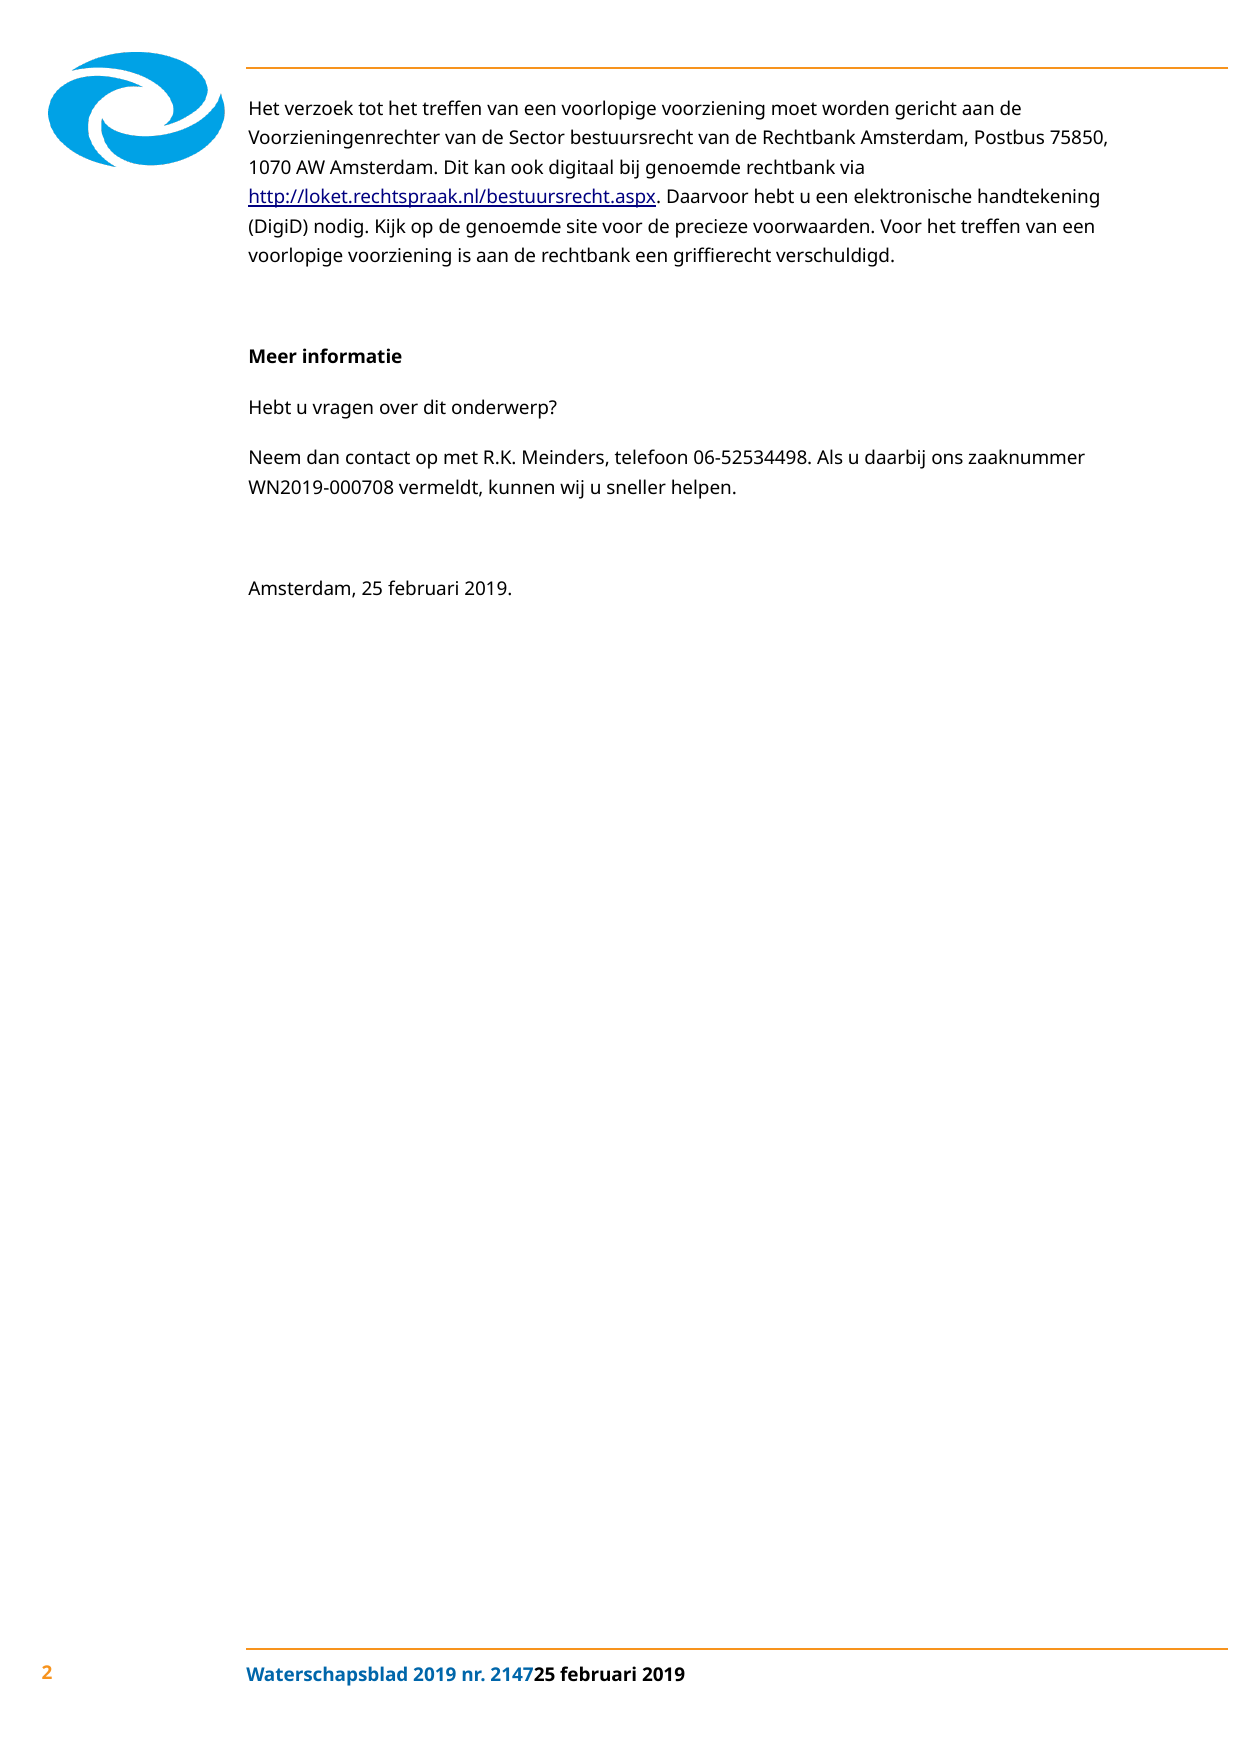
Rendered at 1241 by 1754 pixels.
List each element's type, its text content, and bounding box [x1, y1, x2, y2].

text Meer informatie [248, 343, 1152, 369]
text Amsterdam, 25 februari 2019. [248, 575, 1152, 601]
text Hebt u vragen over dit onderwerp? [248, 394, 1152, 420]
picture [41, 47, 231, 172]
text Neem dan contact op met R.K. Meinders, telefoon 06-52534498. Als u daarbij ons zaaknummer WN2019-000708 vermeldt, kunnen wij u sneller helpen. [248, 444, 1152, 500]
text Het verzoek tot het treffen van een voorlopige voorziening moet worden gericht aan de Voorzieningenrechter van de Sector bestuursrecht van de Rechtbank Amsterdam, Postbus 75850, 1070 AW Amsterdam. Dit kan ook digitaal bij genoemde rechtbank via http://loket.rechtspraak.nl/bestuursrecht.aspx. Daarvoor hebt u een elektronische handtekening (DigiD) nodig. Kijk op de genoemde site voor de precieze voorwaarden. Voor het treffen van een voorlopige voorziening is aan de rechtbank een griffierecht verschuldigd. [248, 95, 1152, 268]
